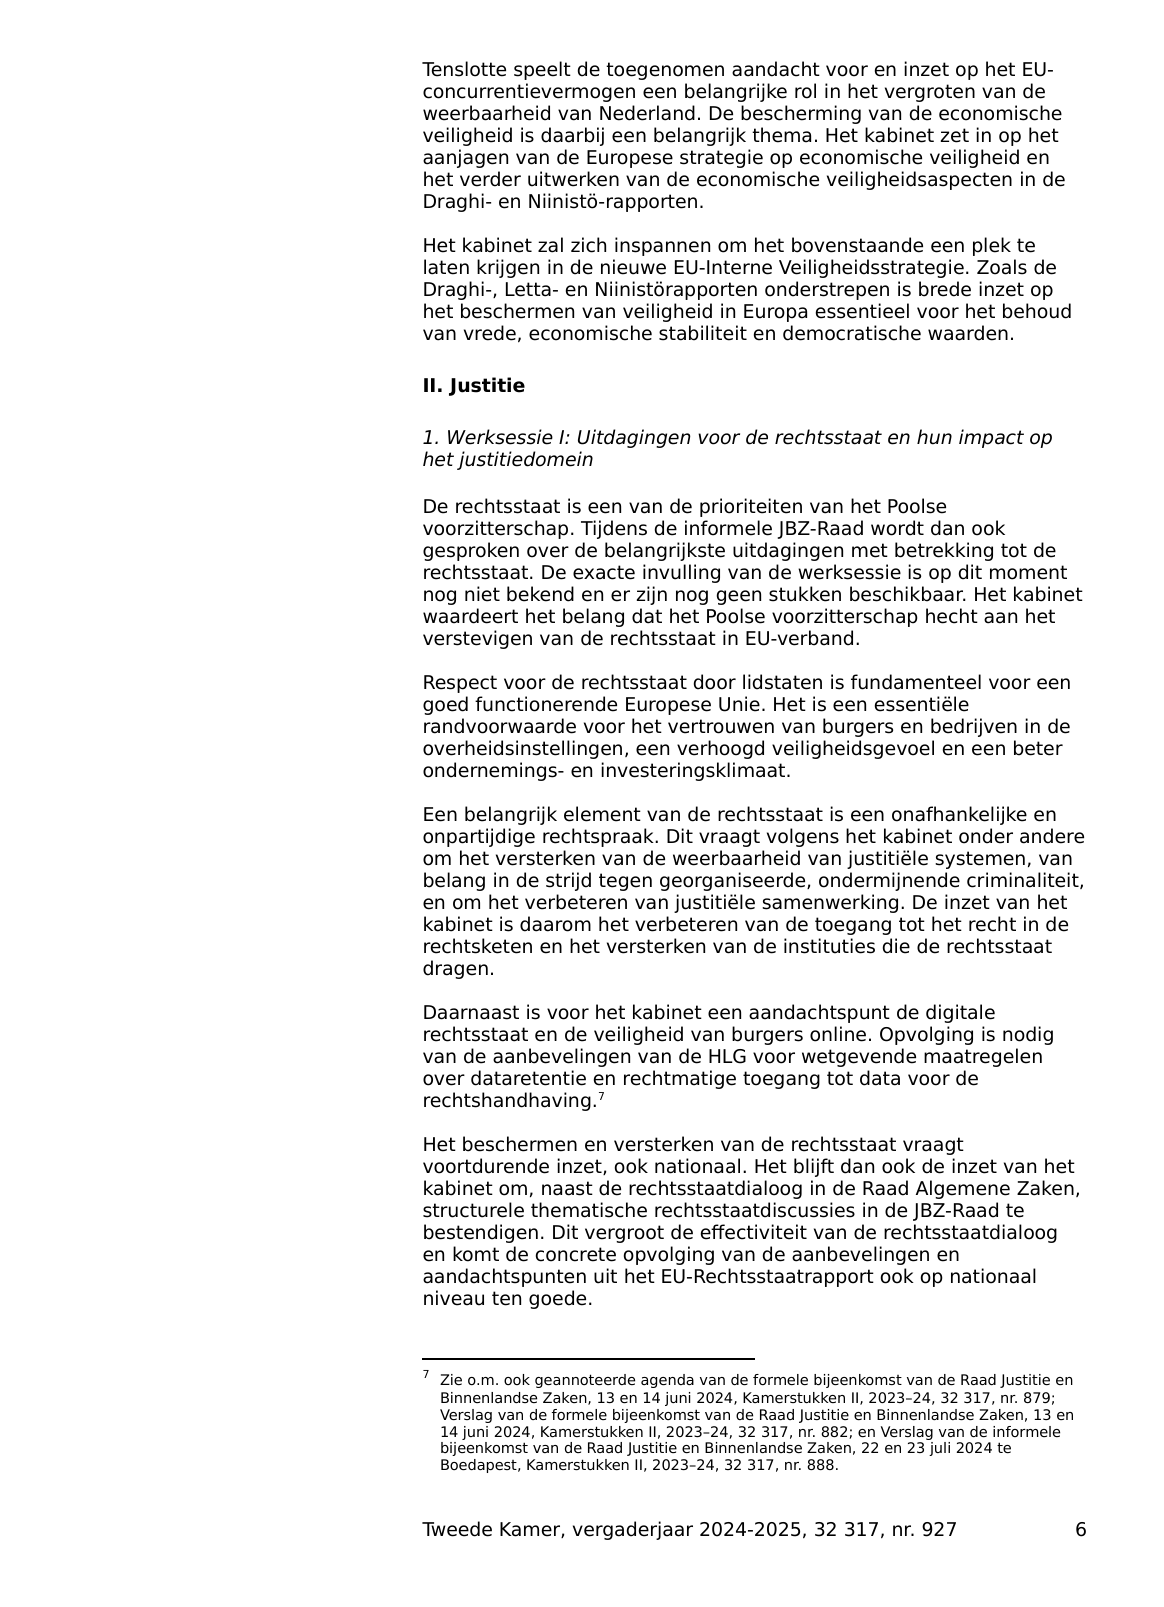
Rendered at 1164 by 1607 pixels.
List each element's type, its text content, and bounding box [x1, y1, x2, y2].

text Een belangrijk element van de rechtsstaat is een onafhankelijke en onpartijdige rechtspraak. Dit vraagt volgens het kabinet onder andere om het versterken van de weerbaarheid van justitiële systemen, van belang in de strijd tegen georganiseerde, ondermijnende criminaliteit, en om het verbeteren van justitiële samenwerking. De inzet van het kabinet is daarom het verbeteren van de toegang tot het recht in de rechtsketen en het versterken van de instituties die de rechtsstaat dragen. [422, 804, 1087, 980]
text Het beschermen en versterken van de rechtsstaat vraagt voortdurende inzet, ook nationaal. Het blijft dan ook de inzet van het kabinet om, naast de rechtsstaatdialoog in de Raad Algemene Zaken, structurele thematische rechtsstaatdiscussies in de JBZ-Raad te bestendigen. Dit vergroot de effectiviteit van de rechtsstaatdialoog en komt de concrete opvolging van de aanbevelingen en aandachtspunten uit het EU-Rechtsstaatrapport ook op nationaal niveau ten goede. [422, 1134, 1087, 1310]
text Respect voor de rechtsstaat door lidstaten is fundamenteel voor een goed functionerende Europese Unie. Het is een essentiële randvoorwaarde voor het vertrouwen van burgers en bedrijven in de overheidsinstellingen, een verhoogd veiligheidsgevoel en een beter ondernemings- en investeringsklimaat. [422, 672, 1087, 782]
text Tenslotte speelt de toegenomen aandacht voor en inzet op het EU-concurrentievermogen een belangrijke rol in het vergroten van de weerbaarheid van Nederland. De bescherming van de economische veiligheid is daarbij een belangrijk thema. Het kabinet zet in op het aanjagen van de Europese strategie op economische veiligheid en het verder uitwerken van de economische veiligheidsaspecten in de Draghi- en Niinistö-rapporten. [422, 59, 1087, 213]
subtitle 1. Werksessie I: Uitdagingen voor de rechtsstaat en hun impact op het justitiedomein [422, 427, 1087, 471]
text De rechtsstaat is een van de prioriteiten van het Poolse voorzitterschap. Tijdens de informele JBZ-Raad wordt dan ook gesproken over de belangrijkste uitdagingen met betrekking tot de rechtsstaat. De exacte invulling van de werksessie is op dit moment nog niet bekend en er zijn nog geen stukken beschikbaar. Het kabinet waardeert het belang dat het Poolse voorzitterschap hecht aan het verstevigen van de rechtsstaat in EU-verband. [422, 496, 1087, 650]
subtitle II. Justitie [422, 375, 1087, 397]
text Zie o.m. ook geannoteerde agenda van de formele bijeenkomst van de Raad Justitie en Binnenlandse Zaken, 13 en 14 juni 2024, Kamerstukken II, 2023–24, 32 317, nr. 879; Verslag van de formele bijeenkomst van de Raad Justitie en Binnenlandse Zaken, 13 en 14 juni 2024, Kamerstukken II, 2023–24, 32 317, nr. 882; en Verslag van de informele bijeenkomst van de Raad Justitie en Binnenlandse Zaken, 22 en 23 juli 2024 te Boedapest, Kamerstukken II, 2023–24, 32 317, nr. 888. [422, 1368, 1087, 1474]
text Daarnaast is voor het kabinet een aandachtspunt de digitale rechtsstaat en de veiligheid van burgers online. Opvolging is nodig van de aanbevelingen van de HLG voor wetgevende maatregelen over dataretentie en rechtmatige toegang tot data voor de rechtshandhaving. [422, 1002, 1087, 1112]
text Het kabinet zal zich inspannen om het bovenstaande een plek te laten krijgen in de nieuwe EU-Interne Veiligheidsstrategie. Zoals de Draghi-, Letta- en Niinistörapporten onderstrepen is brede inzet op het beschermen van veiligheid in Europa essentieel voor het behoud van vrede, economische stabiliteit en democratische waarden. [422, 235, 1087, 345]
